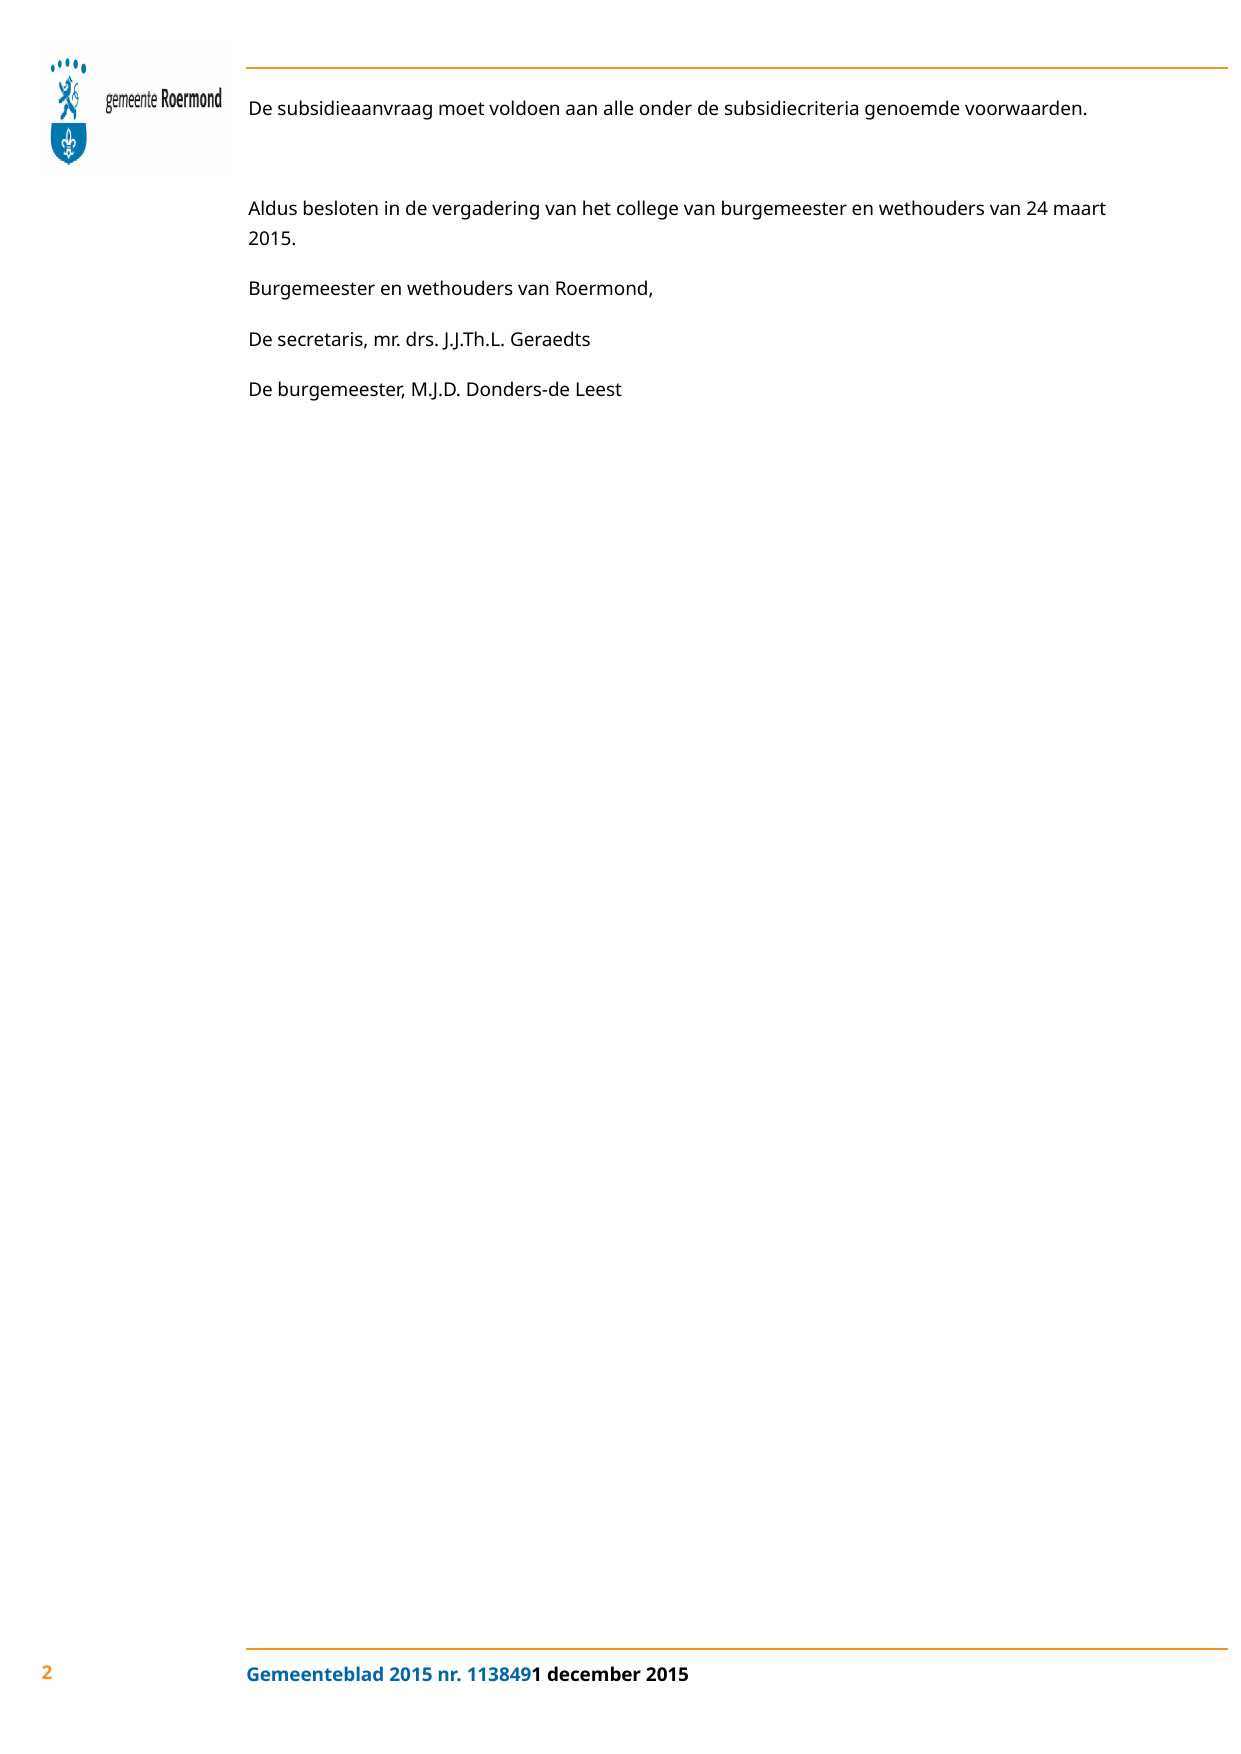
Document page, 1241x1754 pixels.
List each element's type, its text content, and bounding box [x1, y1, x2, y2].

text De secretaris, mr. drs. J.J.Th.L. Geraedts [248, 326, 1152, 352]
text Aldus besloten in de vergadering van het college van burgemeester en wethouders van 24 maart 2015. [248, 196, 1152, 251]
picture [41, 47, 231, 172]
text De burgemeester, M.J.D. Donders-de Leest [248, 376, 1152, 402]
text De subsidieaanvraag moet voldoen aan alle onder de subsidiecriteria genoemde voorwaarden. [248, 95, 1152, 121]
text Burgemeester en wethouders van Roermond, [248, 276, 1152, 301]
